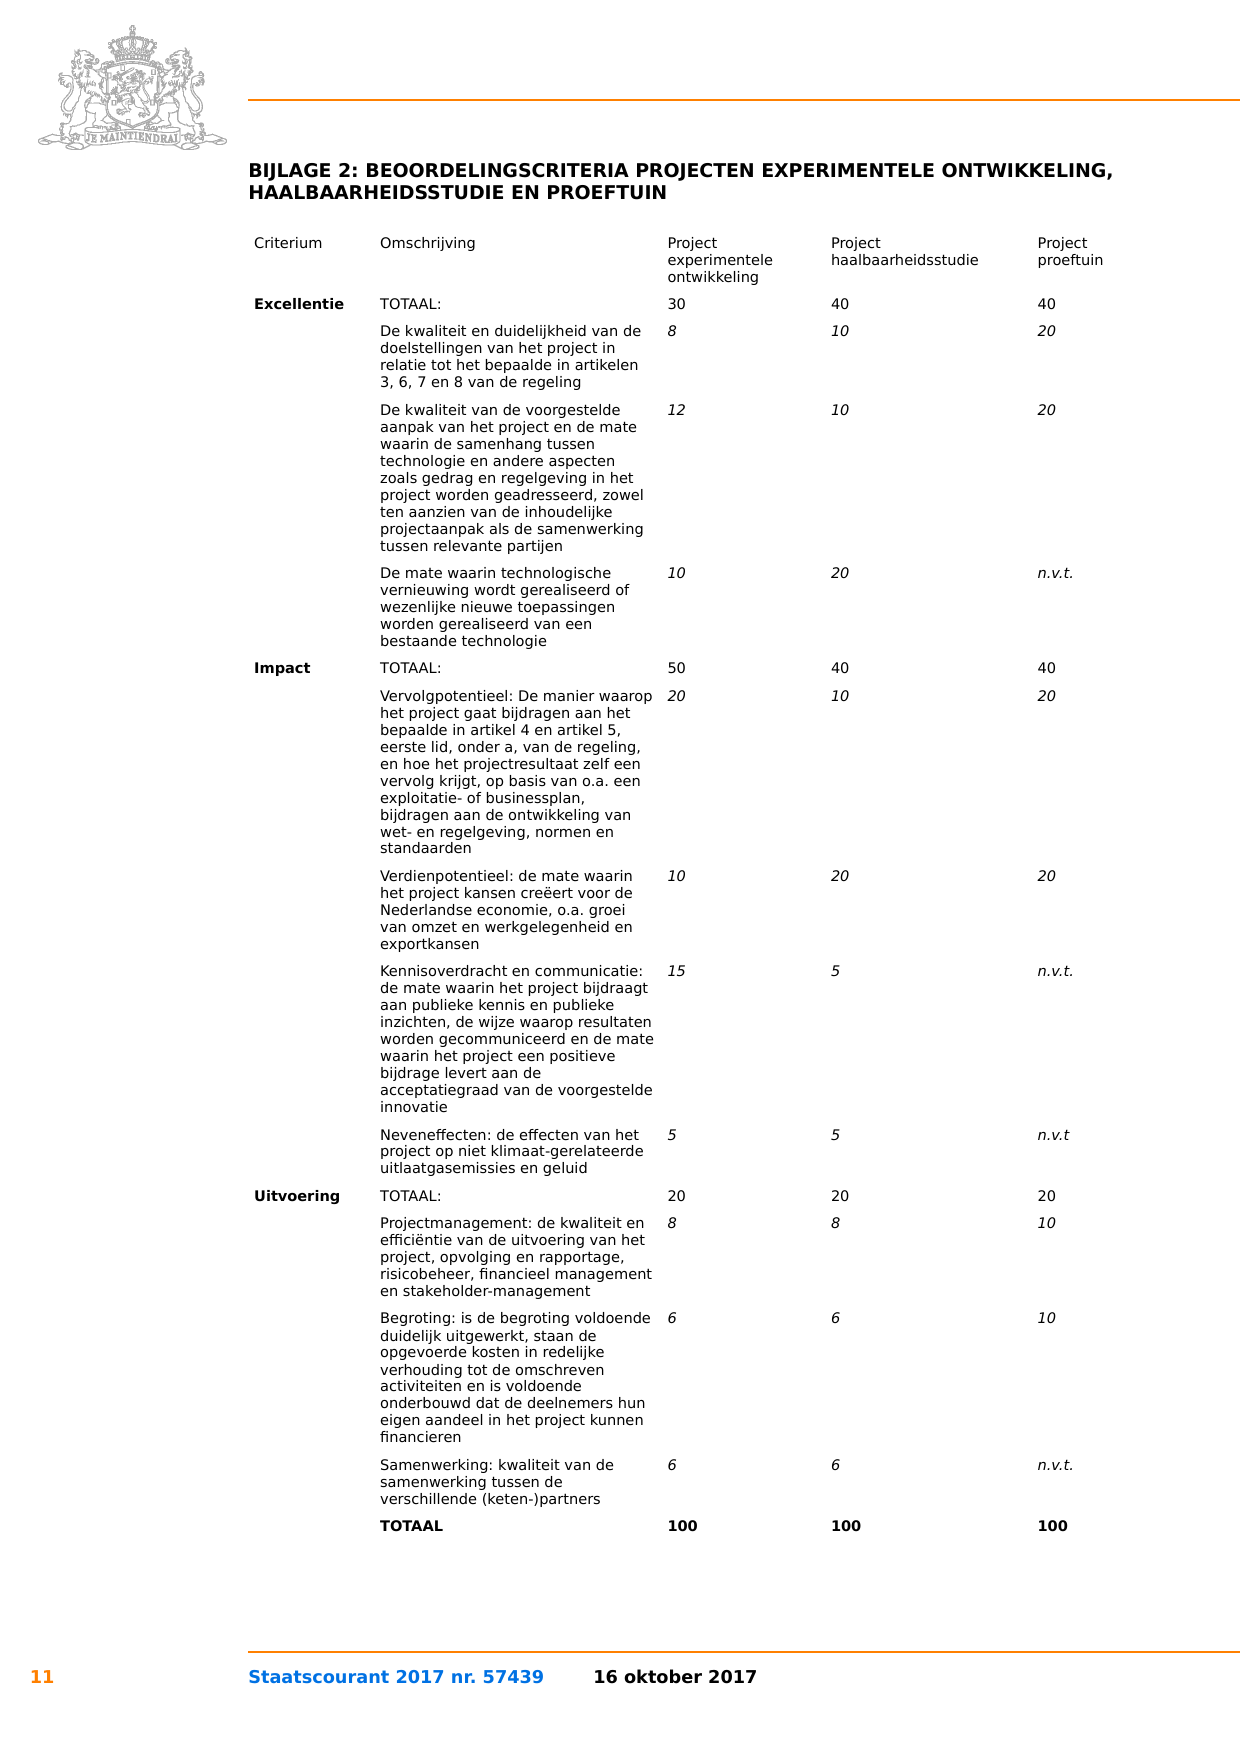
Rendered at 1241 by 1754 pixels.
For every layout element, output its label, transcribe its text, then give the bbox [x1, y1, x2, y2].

table_cell 20 [1032, 863, 1163, 957]
table_cell 6 [825, 1452, 1031, 1512]
table_cell 20 [1032, 1183, 1163, 1209]
table_cell [249, 1513, 373, 1540]
table_cell 6 [662, 1452, 824, 1512]
table_cell Verdienpotentieel: de mate waarin het project kansen creëert voor de Nederlandse economie, o.a. groei van omzet en werkgelegenheid en exportkansen [374, 863, 661, 957]
table_cell 40 [825, 291, 1031, 318]
table_cell 50 [662, 656, 824, 682]
table_cell 6 [825, 1306, 1031, 1451]
table_cell 5 [825, 959, 1031, 1121]
table_cell n.v.t. [1032, 1452, 1163, 1512]
table_cell De mate waarin technologische vernieuwing wordt gerealiseerd of wezenlijke nieuwe toepassingen worden gerealiseerd van een bestaande technologie [374, 560, 661, 654]
table_cell De kwaliteit van de voorgestelde aanpak van het project en de mate waarin de samenhang tussen technologie en andere aspecten zoals gedrag en regelgeving in het project worden geadresseerd, zowel ten aanzien van de inhoudelijke projectaanpak als de samenwerking tussen relevante partijen [374, 397, 661, 559]
table_cell 15 [662, 959, 824, 1121]
table_cell 10 [825, 397, 1031, 559]
table_cell 12 [662, 397, 824, 559]
table_cell 40 [825, 656, 1031, 682]
table_cell 20 [825, 1183, 1031, 1209]
table_cell 5 [825, 1122, 1031, 1182]
table_cell n.v.t. [1032, 560, 1163, 654]
table_cell TOTAAL: [374, 656, 661, 682]
table_cell 20 [1032, 683, 1163, 862]
table_cell 20 [662, 1183, 824, 1209]
table_cell 40 [1032, 291, 1163, 318]
table_cell 100 [662, 1513, 824, 1540]
table_cell TOTAAL: [374, 291, 661, 318]
table_header Omschrijving [374, 230, 661, 290]
table_cell 10 [662, 560, 824, 654]
table_cell 20 [662, 683, 824, 862]
table_header Project experimentele ontwikkeling [662, 230, 824, 290]
table_cell 8 [662, 319, 824, 396]
table_cell n.v.t. [1032, 959, 1163, 1121]
table_header Criterium [249, 230, 373, 290]
table_cell [249, 1210, 373, 1512]
table_cell Kennisoverdracht en communicatie: de mate waarin het project bijdraagt aan publieke kennis en publieke inzichten, de wijze waarop resultaten worden gecommuniceerd en de mate waarin het project een positieve bijdrage levert aan de acceptatiegraad van de voorgestelde innovatie [374, 959, 661, 1121]
table_cell n.v.t [1032, 1122, 1163, 1182]
table_cell TOTAAL [374, 1513, 661, 1540]
table_cell Vervolgpotentieel: De manier waarop het project gaat bijdragen aan het bepaalde in artikel 4 en artikel 5, eerste lid, onder a, van de regeling, en hoe het projectresultaat zelf een vervolg krijgt, op basis van o.a. een exploitatie- of businessplan, bijdragen aan de ontwikkeling van wet- en regelgeving, normen en standaarden [374, 683, 661, 862]
table_cell TOTAAL: [374, 1183, 661, 1209]
table_cell Projectmanagement: de kwaliteit en efficiëntie van de uitvoering van het project, opvolging en rapportage, risicobeheer, financieel management en stakeholder-management [374, 1210, 661, 1305]
table_cell 10 [662, 863, 824, 957]
table_cell 30 [662, 291, 824, 318]
table_cell Impact [249, 656, 373, 682]
table_cell 100 [825, 1513, 1031, 1540]
table_cell 10 [1032, 1306, 1163, 1451]
subtitle BIJLAGE 2: BEOORDELINGSCRITERIA PROJECTEN EXPERIMENTELE ONTWIKKELING, HAALBAARHEIDSSTUDIE EN PROEFTUIN [248, 160, 1163, 204]
table_cell [249, 319, 373, 654]
table_cell 10 [825, 683, 1031, 862]
table_cell Neveneffecten: de effecten van het project op niet klimaat-gerelateerde uitlaatgasemissies en geluid [374, 1122, 661, 1182]
table_cell 10 [1032, 1210, 1163, 1305]
picture [38, 25, 227, 150]
table_cell 20 [1032, 397, 1163, 559]
table_cell Samenwerking: kwaliteit van de samenwerking tussen de verschillende (keten-)partners [374, 1452, 661, 1512]
table_cell 6 [662, 1306, 824, 1451]
table_cell 8 [662, 1210, 824, 1305]
table_cell Excellentie [249, 291, 373, 318]
table_cell 100 [1032, 1513, 1163, 1540]
table_header Project haalbaarheidsstudie [825, 230, 1031, 290]
table_cell 20 [825, 560, 1031, 654]
table_cell 40 [1032, 656, 1163, 682]
table_cell 20 [825, 863, 1031, 957]
table_cell Begroting: is de begroting voldoende duidelijk uitgewerkt, staan de opgevoerde kosten in redelijke verhouding tot de omschreven activiteiten en is voldoende onderbouwd dat de deelnemers hun eigen aandeel in het project kunnen financieren [374, 1306, 661, 1451]
table_header Project proeftuin [1032, 230, 1163, 290]
table_cell 10 [825, 319, 1031, 396]
table_cell Uitvoering [249, 1183, 373, 1209]
table_cell 20 [1032, 319, 1163, 396]
table_cell De kwaliteit en duidelijkheid van de doelstellingen van het project in relatie tot het bepaalde in artikelen 3, 6, 7 en 8 van de regeling [374, 319, 661, 396]
table_cell [249, 683, 373, 1182]
table_cell 8 [825, 1210, 1031, 1305]
table_cell 5 [662, 1122, 824, 1182]
